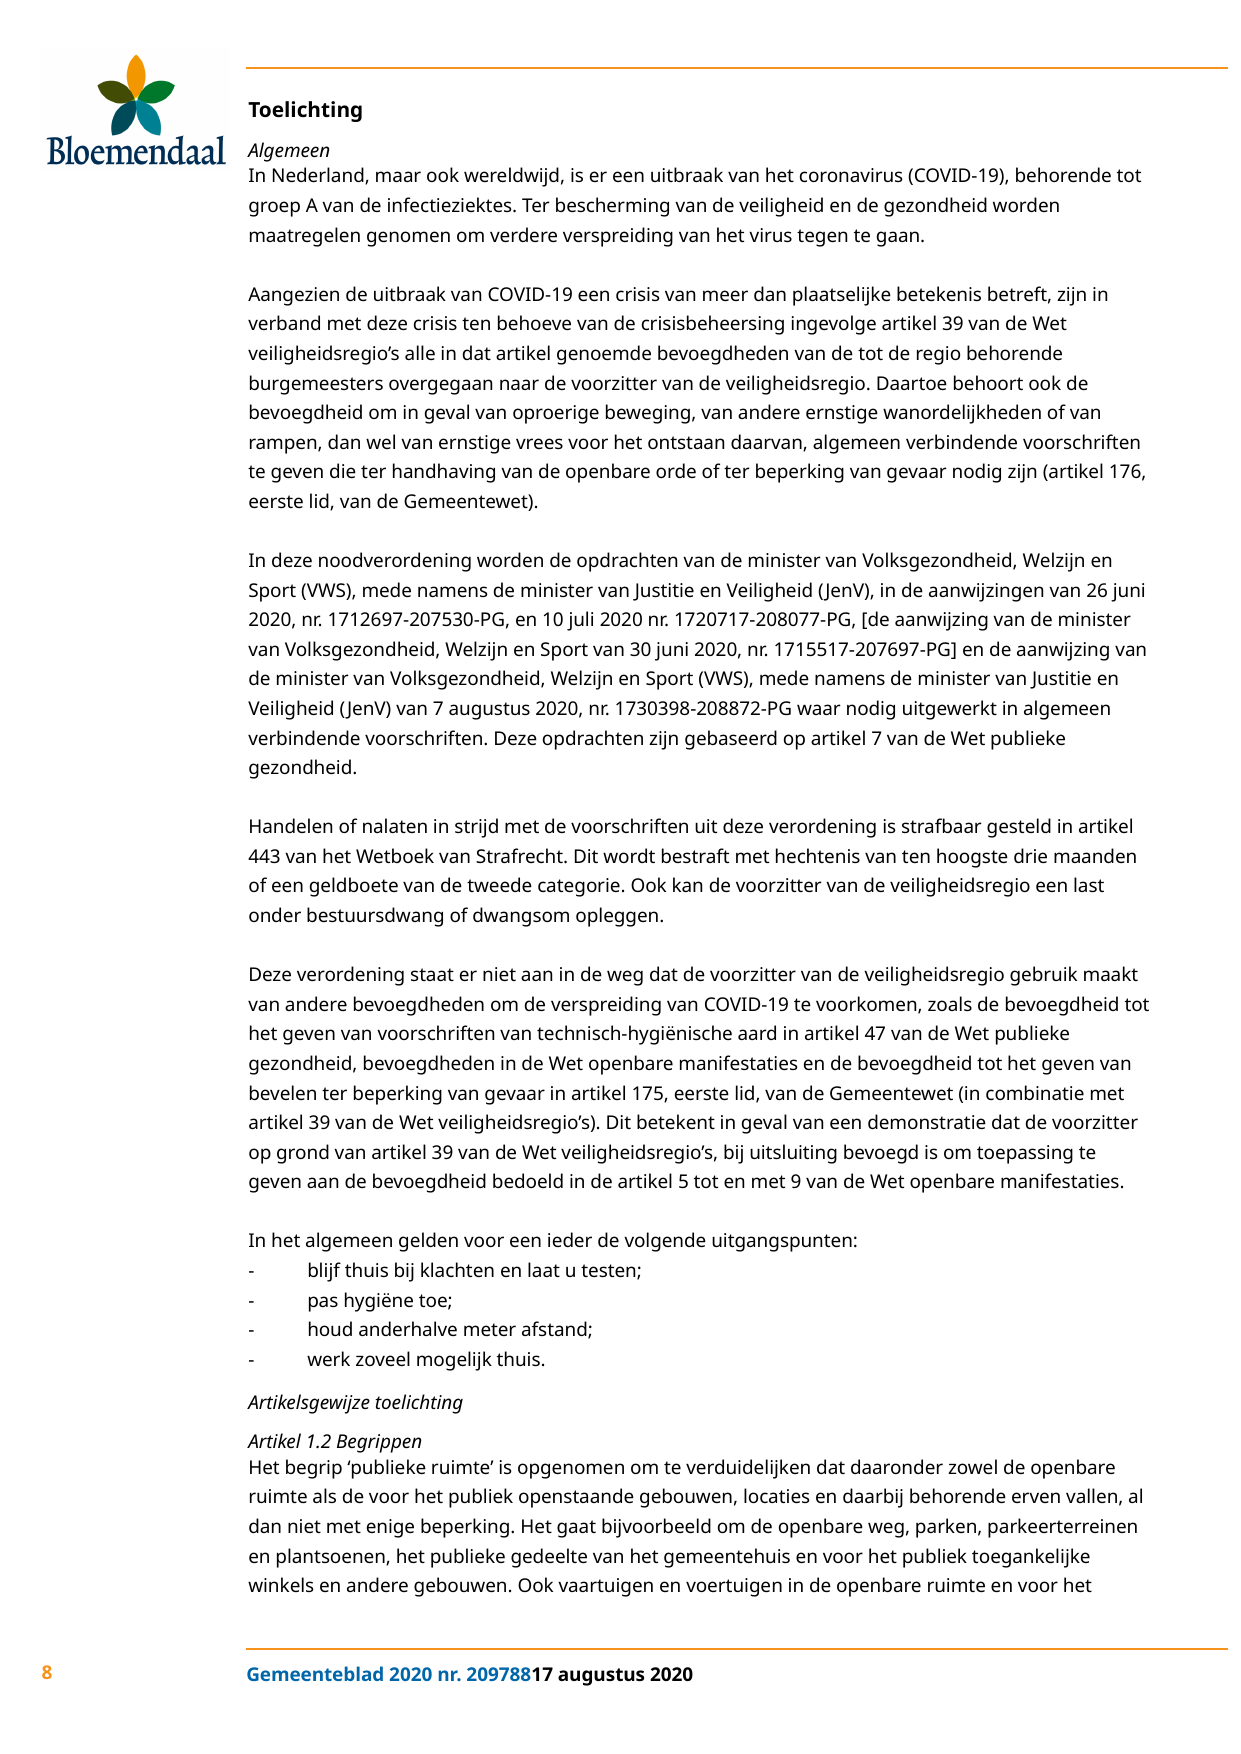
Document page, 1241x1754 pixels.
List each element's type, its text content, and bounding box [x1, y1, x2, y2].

picture [41, 47, 231, 172]
text Artikelsgewijze toelichting [248, 1389, 1152, 1415]
list pas hygiëne toe; [248, 1287, 1152, 1312]
text Algemeen [248, 137, 1152, 163]
text Deze verordening staat er niet aan in de weg dat de voorzitter van de veiligheidsregio gebruik maakt van andere bevoegdheden om de verspreiding van COVID-19 te voorkomen, zoals de bevoegdheid tot het geven van voorschriften van technisch-hygiënische aard in artikel 47 van de Wet publieke gezondheid, bevoegdheden in de Wet openbare manifestaties en de bevoegdheid tot het geven van bevelen ter beperking van gevaar in artikel 175, eerste lid, van de Gemeentewet (in combinatie met artikel 39 van de Wet veiligheidsregio’s). Dit betekent in geval van een demonstratie dat de voorzitter op grond van artikel 39 van de Wet veiligheidsregio’s, bij uitsluiting bevoegd is om toepassing te geven aan de bevoegdheid bedoeld in de artikel 5 tot en met 9 van de Wet openbare manifestaties. [248, 961, 1152, 1194]
text In deze noodverordening worden de opdrachten van de minister van Volksgezondheid, Welzijn en Sport (VWS), mede namens de minister van Justitie en Veiligheid (JenV), in de aanwijzingen van 26 juni 2020, nr. 1712697-207530-PG, en 10 juli 2020 nr. 1720717-208077-PG, [de aanwijzing van de minister van Volksgezondheid, Welzijn en Sport van 30 juni 2020, nr. 1715517-207697-PG] en de aanwijzing van de minister van Volksgezondheid, Welzijn en Sport (VWS), mede namens de minister van Justitie en Veiligheid (JenV) van 7 augustus 2020, nr. 1730398-208872-PG waar nodig uitgewerkt in algemeen verbindende voorschriften. Deze opdrachten zijn gebaseerd op artikel 7 van de Wet publieke gezondheid. [248, 547, 1152, 780]
text Artikel 1.2 Begrippen [248, 1428, 1152, 1454]
text Aangezien de uitbraak van COVID-19 een crisis van meer dan plaatselijke betekenis betreft, zijn in verband met deze crisis ten behoeve van de crisisbeheersing ingevolge artikel 39 van de Wet veiligheidsregio’s alle in dat artikel genoemde bevoegdheden van de tot de regio behorende burgemeesters overgegaan naar de voorzitter van de veiligheidsregio. Daartoe behoort ook de bevoegdheid om in geval van oproerige beweging, van andere ernstige wanordelijkheden of van rampen, dan wel van ernstige vrees voor het ontstaan daarvan, algemeen verbindende voorschriften te geven die ter handhaving van de openbare orde of ter beperking van gevaar nodig zijn (artikel 176, eerste lid, van de Gemeentewet). [248, 281, 1152, 514]
text In Nederland, maar ook wereldwijd, is er een uitbraak van het coronavirus (COVID-19), behorende tot groep A van de infectieziektes. Ter bescherming van de veiligheid en de gezondheid worden maatregelen genomen om verdere verspreiding van het virus tegen te gaan. [248, 163, 1152, 247]
text Handelen of nalaten in strijd met de voorschriften uit deze verordening is strafbaar gesteld in artikel 443 van het Wetboek van Strafrecht. Dit wordt bestraft met hechtenis van ten hoogste drie maanden of een geldboete van de tweede categorie. Ook kan de voorzitter van de veiligheidsregio een last onder bestuursdwang of dwangsom opleggen. [248, 813, 1152, 928]
list werk zoveel mogelijk thuis. [248, 1346, 1152, 1372]
text Het begrip ‘publieke ruimte’ is opgenomen om te verduidelijken dat daaronder zowel de openbare ruimte als de voor het publiek openstaande gebouwen, locaties en daarbij behorende erven vallen, al dan niet met enige beperking. Het gaat bijvoorbeeld om de openbare weg, parken, parkeerterreinen en plantsoenen, het publieke gedeelte van het gemeentehuis en voor het publiek toegankelijke winkels en andere gebouwen. Ook vaartuigen en voertuigen in de openbare ruimte en voor het [248, 1454, 1152, 1598]
list blijf thuis bij klachten en laat u testen; [248, 1257, 1152, 1283]
text In het algemeen gelden voor een ieder de volgende uitgangspunten: [248, 1228, 1152, 1253]
list houd anderhalve meter afstand; [248, 1316, 1152, 1342]
text Toelichting [248, 95, 1152, 123]
